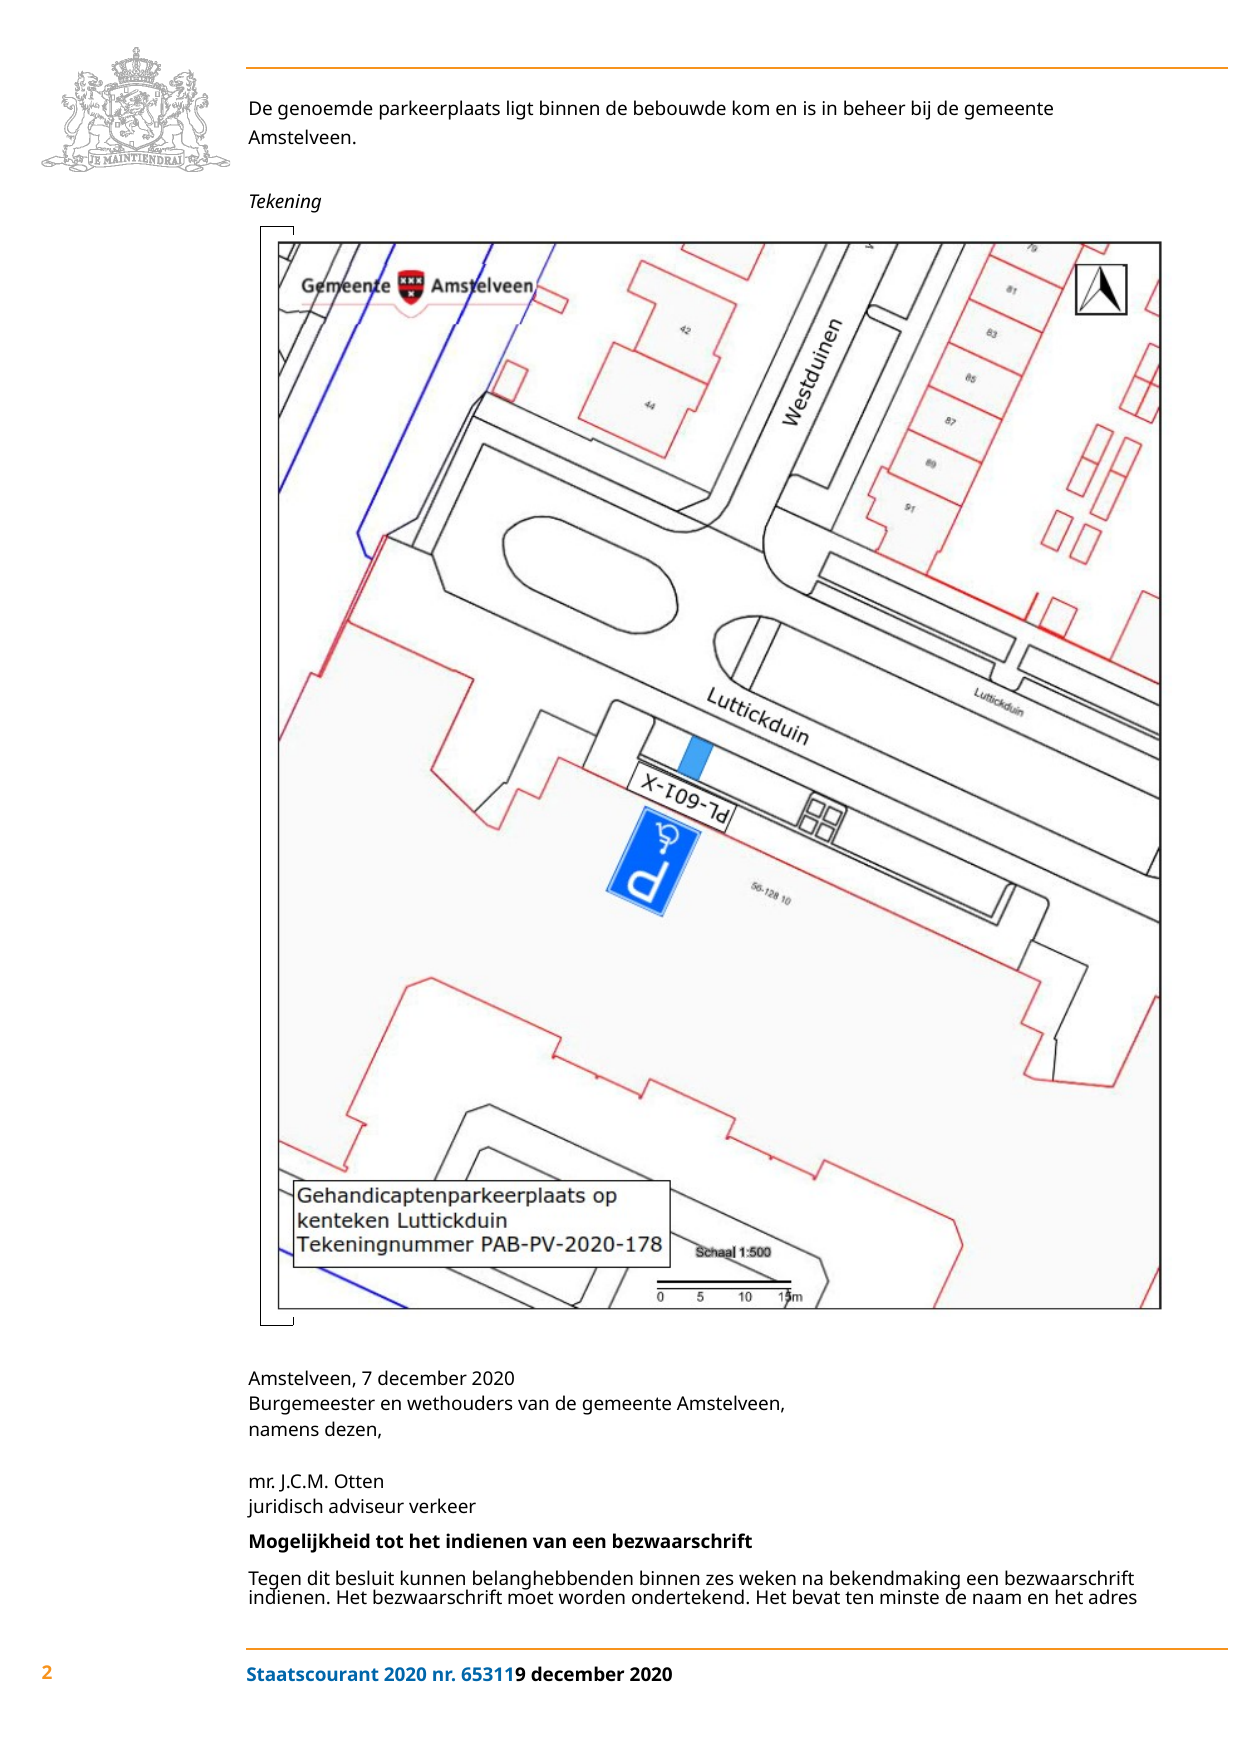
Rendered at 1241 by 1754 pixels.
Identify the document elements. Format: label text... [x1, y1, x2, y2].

text mr. J.C.M. Otten [248, 1468, 1152, 1493]
text Tekening [248, 188, 1152, 214]
text Tegen dit besluit kunnen belanghebbenden binnen zes weken na bekendmaking een bezwaarschrift indienen. Het bezwaarschrift moet worden ondertekend. Het bevat ten minste de naam en het adres [248, 1570, 1152, 1608]
text Mogelijkheid tot het indienen van een bezwaarschrift [248, 1533, 1152, 1552]
picture [268, 235, 1173, 1317]
text namens dezen, [248, 1416, 1152, 1442]
text De genoemde parkeerplaats ligt binnen de bebouwde kom en is in beheer bij de gemeente Amstelveen. [248, 95, 1152, 150]
text Amstelveen, 7 december 2020 [248, 1365, 1152, 1391]
picture [41, 47, 231, 172]
text Burgemeester en wethouders van de gemeente Amstelveen, [248, 1391, 1152, 1416]
text juridisch adviseur verkeer [248, 1493, 1152, 1519]
